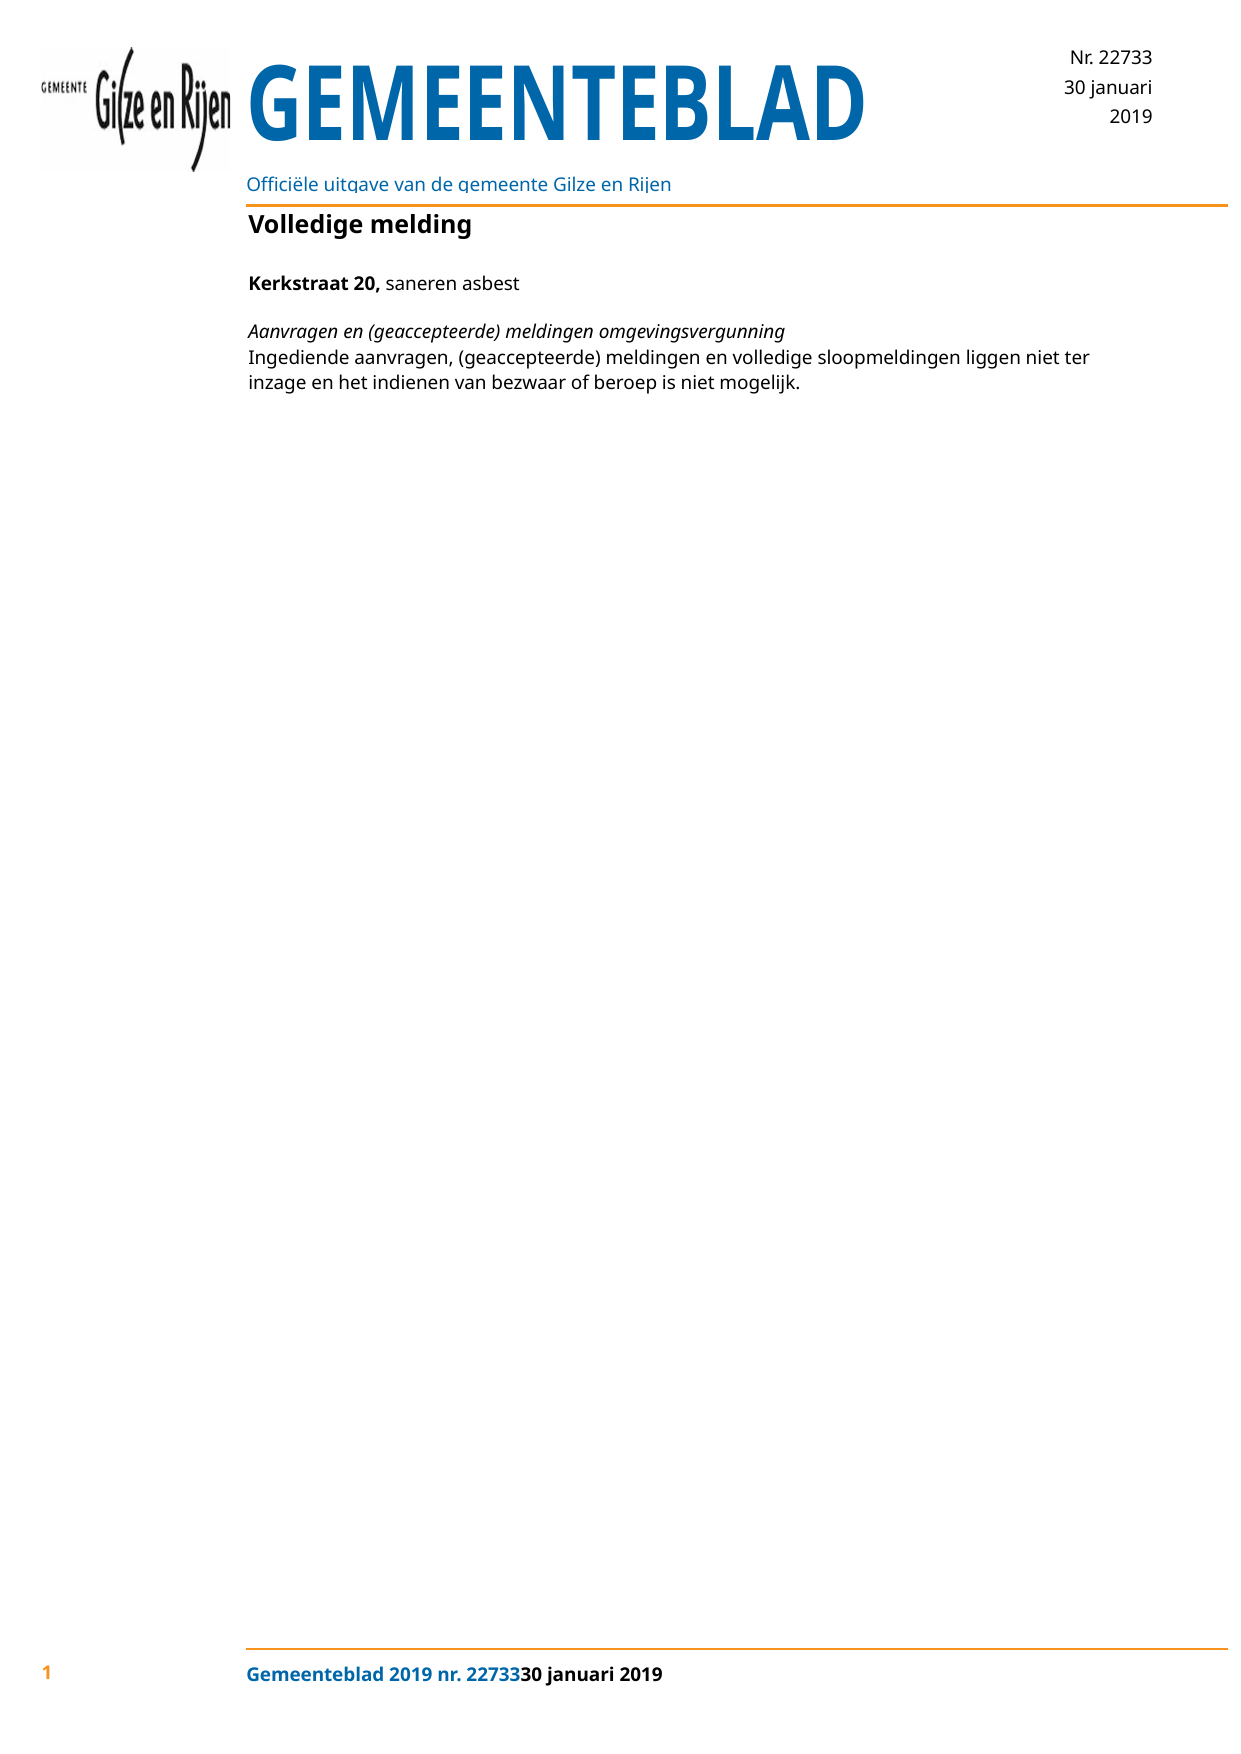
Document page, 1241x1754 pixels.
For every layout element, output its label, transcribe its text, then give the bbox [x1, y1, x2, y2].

text Ingediende aanvragen, (geaccepteerde) meldingen en volledige sloopmeldingen liggen niet ter inzage en het indienen van bezwaar of beroep is niet mogelijk. [248, 344, 1152, 395]
text Kerkstraat 20, saneren asbest [248, 270, 1152, 296]
text Volledige melding [248, 207, 1152, 241]
text Aanvragen en (geaccepteerde) meldingen omgevingsvergunning [248, 318, 1152, 344]
picture [41, 47, 231, 172]
